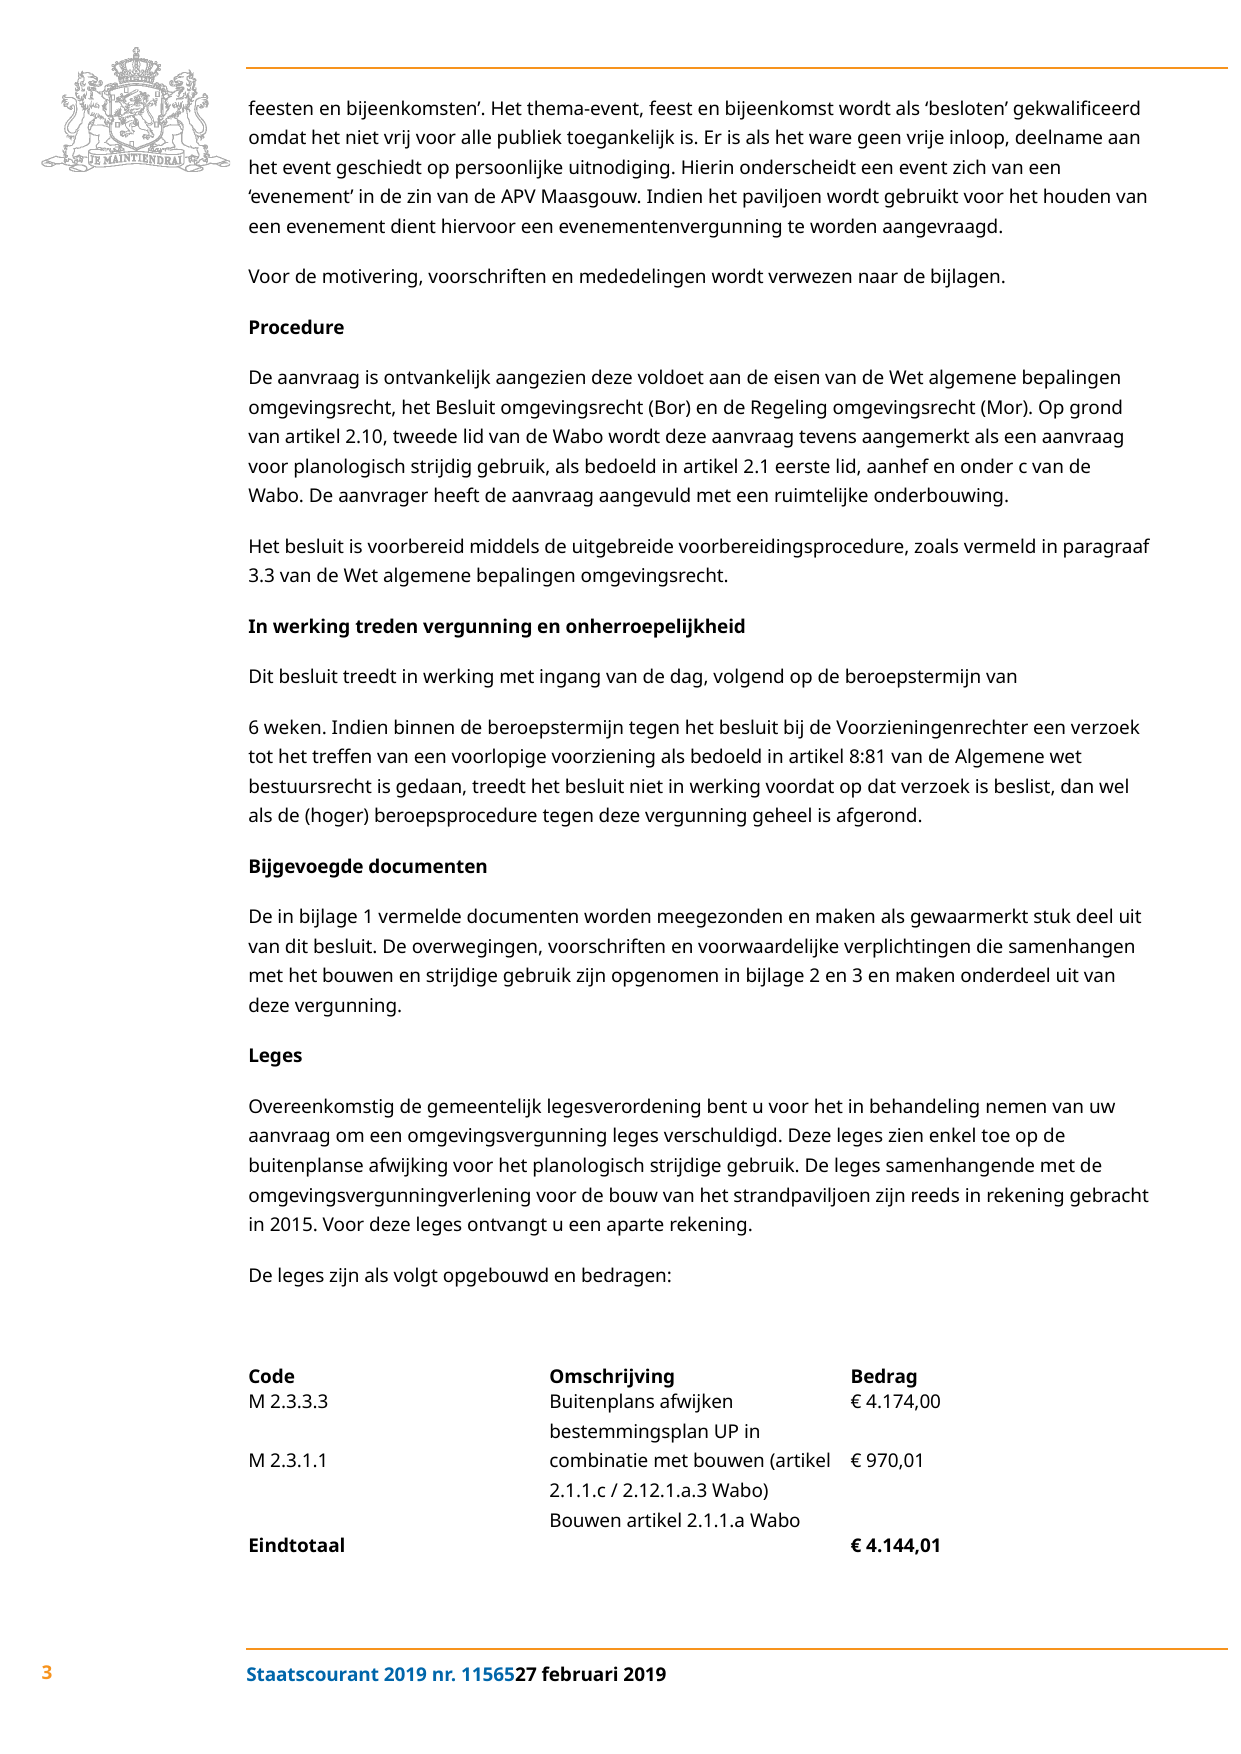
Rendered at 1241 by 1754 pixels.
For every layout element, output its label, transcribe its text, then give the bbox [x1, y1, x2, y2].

text Voor de motivering, voorschriften en mededelingen wordt verwezen naar de bijlagen. [248, 263, 1152, 289]
text Leges [248, 1043, 1152, 1068]
table_cell € 4.144,01 [850, 1533, 1152, 1558]
text 6 weken. Indien binnen de beroepstermijn tegen het besluit bij de Voorzieningenrechter een verzoek tot het treffen van een voorlopige voorziening als bedoeld in artikel 8:81 van de Algemene wet bestuursrecht is gedaan, treedt het besluit niet in werking voordat op dat verzoek is beslist, dan wel als de (hoger) beroepsprocedure tegen deze vergunning geheel is afgerond. [248, 714, 1152, 828]
text De leges zijn als volgt opgebouwd en bedragen: [248, 1262, 1152, 1288]
table_cell Buitenplans afwijken bestemmingsplan UP in combinatie met bouwen (artikel 2.1.1.c / 2.12.1.a.3 Wabo) Bouwen artikel 2.1.1.a Wabo [549, 1389, 850, 1533]
table_cell M 2.3.3.3 M 2.3.1.1 [248, 1389, 549, 1533]
picture [41, 47, 231, 172]
text De in bijlage 1 vermelde documenten worden meegezonden en maken als gewaarmerkt stuk deel uit van dit besluit. De overwegingen, voorschriften en voorwaardelijke verplichtingen die samenhangen met het bouwen en strijdige gebruik zijn opgenomen in bijlage 2 en 3 en maken onderdeel uit van deze vergunning. [248, 903, 1152, 1018]
table_cell [549, 1533, 850, 1558]
table_header Code [248, 1363, 549, 1388]
text Dit besluit treedt in werking met ingang van de dag, volgend op de beroepstermijn van [248, 663, 1152, 689]
text Overeenkomstig de gemeentelijk legesverordening bent u voor het in behandeling nemen van uw aanvraag om een omgevingsvergunning leges verschuldigd. Deze leges zien enkel toe op de buitenplanse afwijking voor het planologisch strijdige gebruik. De leges samenhangende met de omgevingsvergunningverlening voor de bouw van het strandpaviljoen zijn reeds in rekening gebracht in 2015. Voor deze leges ontvangt u een aparte rekening. [248, 1093, 1152, 1237]
text Procedure [248, 314, 1152, 340]
table_header Bedrag [850, 1363, 1152, 1388]
text feesten en bijeenkomsten’. Het thema-event, feest en bijeenkomst wordt als ‘besloten’ gekwalificeerd omdat het niet vrij voor alle publiek toegankelijk is. Er is als het ware geen vrije inloop, deelname aan het event geschiedt op persoonlijke uitnodiging. Hierin onderscheidt een event zich van een ‘evenement’ in de zin van de APV Maasgouw. Indien het paviljoen wordt gebruikt voor het houden van een evenement dient hiervoor een evenementenvergunning te worden aangevraagd. [248, 95, 1152, 239]
table_header Omschrijving [549, 1363, 850, 1388]
text Het besluit is voorbereid middels de uitgebreide voorbereidingsprocedure, zoals vermeld in paragraaf 3.3 van de Wet algemene bepalingen omgevingsrecht. [248, 533, 1152, 588]
text Bijgevoegde documenten [248, 853, 1152, 879]
text De aanvraag is ontvankelijk aangezien deze voldoet aan de eisen van de Wet algemene bepalingen omgevingsrecht, het Besluit omgevingsrecht (Bor) en de Regeling omgevingsrecht (Mor). Op grond van artikel 2.10, tweede lid van de Wabo wordt deze aanvraag tevens aangemerkt als een aanvraag voor planologisch strijdig gebruik, als bedoeld in artikel 2.1 eerste lid, aanhef en onder c van de Wabo. De aanvrager heeft de aanvraag aangevuld met een ruimtelijke onderbouwing. [248, 364, 1152, 508]
table_cell € 4.174,00 € 970,01 [850, 1389, 1152, 1533]
table_cell Eindtotaal [248, 1533, 549, 1558]
text In werking treden vergunning en onherroepelijkheid [248, 613, 1152, 639]
